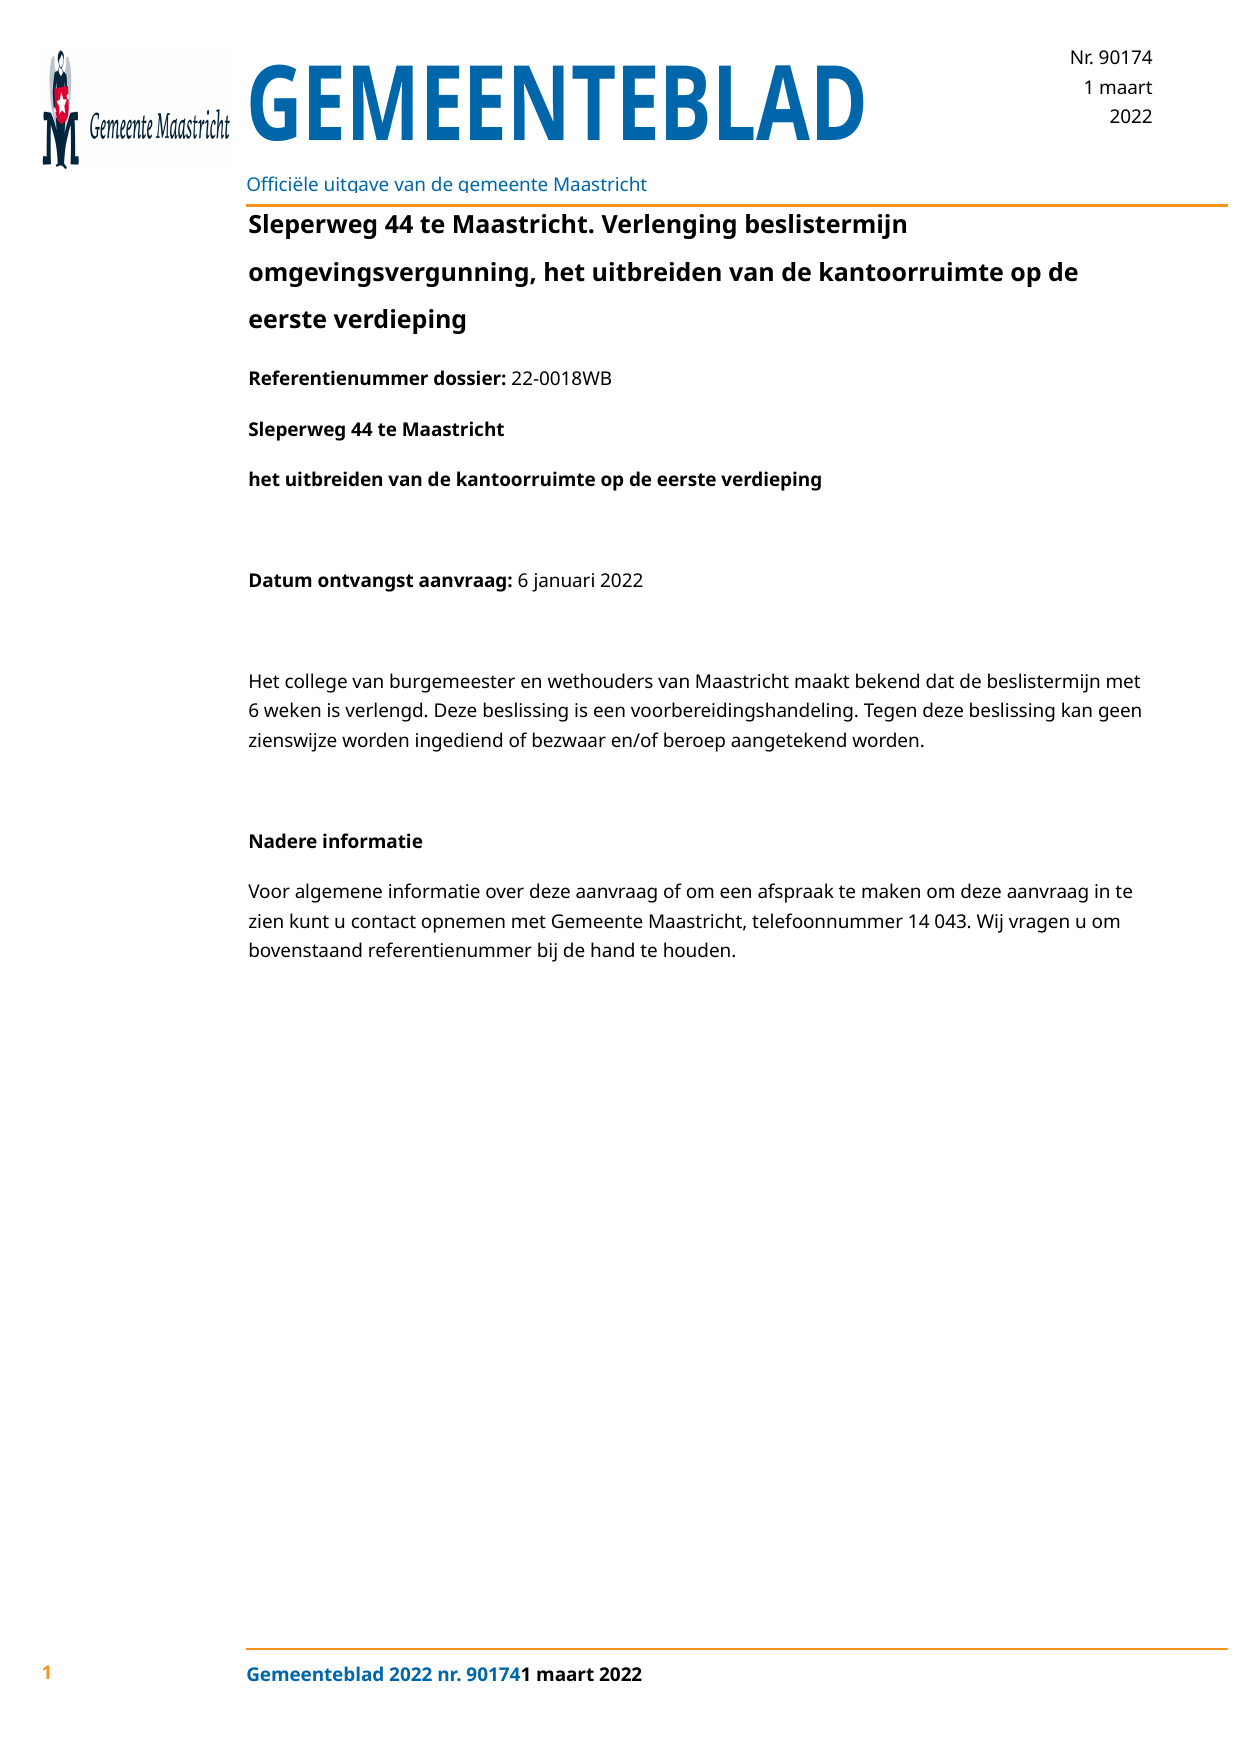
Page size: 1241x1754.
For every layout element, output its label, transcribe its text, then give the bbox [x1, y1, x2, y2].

text Sleperweg 44 te Maastricht [248, 416, 1152, 442]
picture [41, 47, 231, 172]
text Datum ontvangst aanvraag: 6 januari 2022 [248, 567, 1152, 593]
text het uitbreiden van de kantoorruimte op de eerste verdieping [248, 466, 1152, 492]
text Voor algemene informatie over deze aanvraag of om een afspraak te maken om deze aanvraag in te zien kunt u contact opnemen met Gemeente Maastricht, telefoonnummer 14 043. Wij vragen u om bovenstaand referentienummer bij de hand te houden. [248, 878, 1152, 963]
text Nadere informatie [248, 828, 1152, 854]
text Referentienummer dossier: 22-0018WB [248, 366, 1152, 391]
text Het college van burgemeester en wethouders van Maastricht maakt bekend dat de beslistermijn met 6 weken is verlengd. Deze beslissing is een voorbereidingshandeling. Tegen deze beslissing kan geen zienswijze worden ingediend of bezwaar en/of beroep aangetekend worden. [248, 668, 1152, 753]
text Sleperweg 44 te Maastricht. Verlenging beslistermijn omgevingsvergunning, het uitbreiden van de kantoorruimte op de eerste verdieping [248, 207, 1152, 336]
